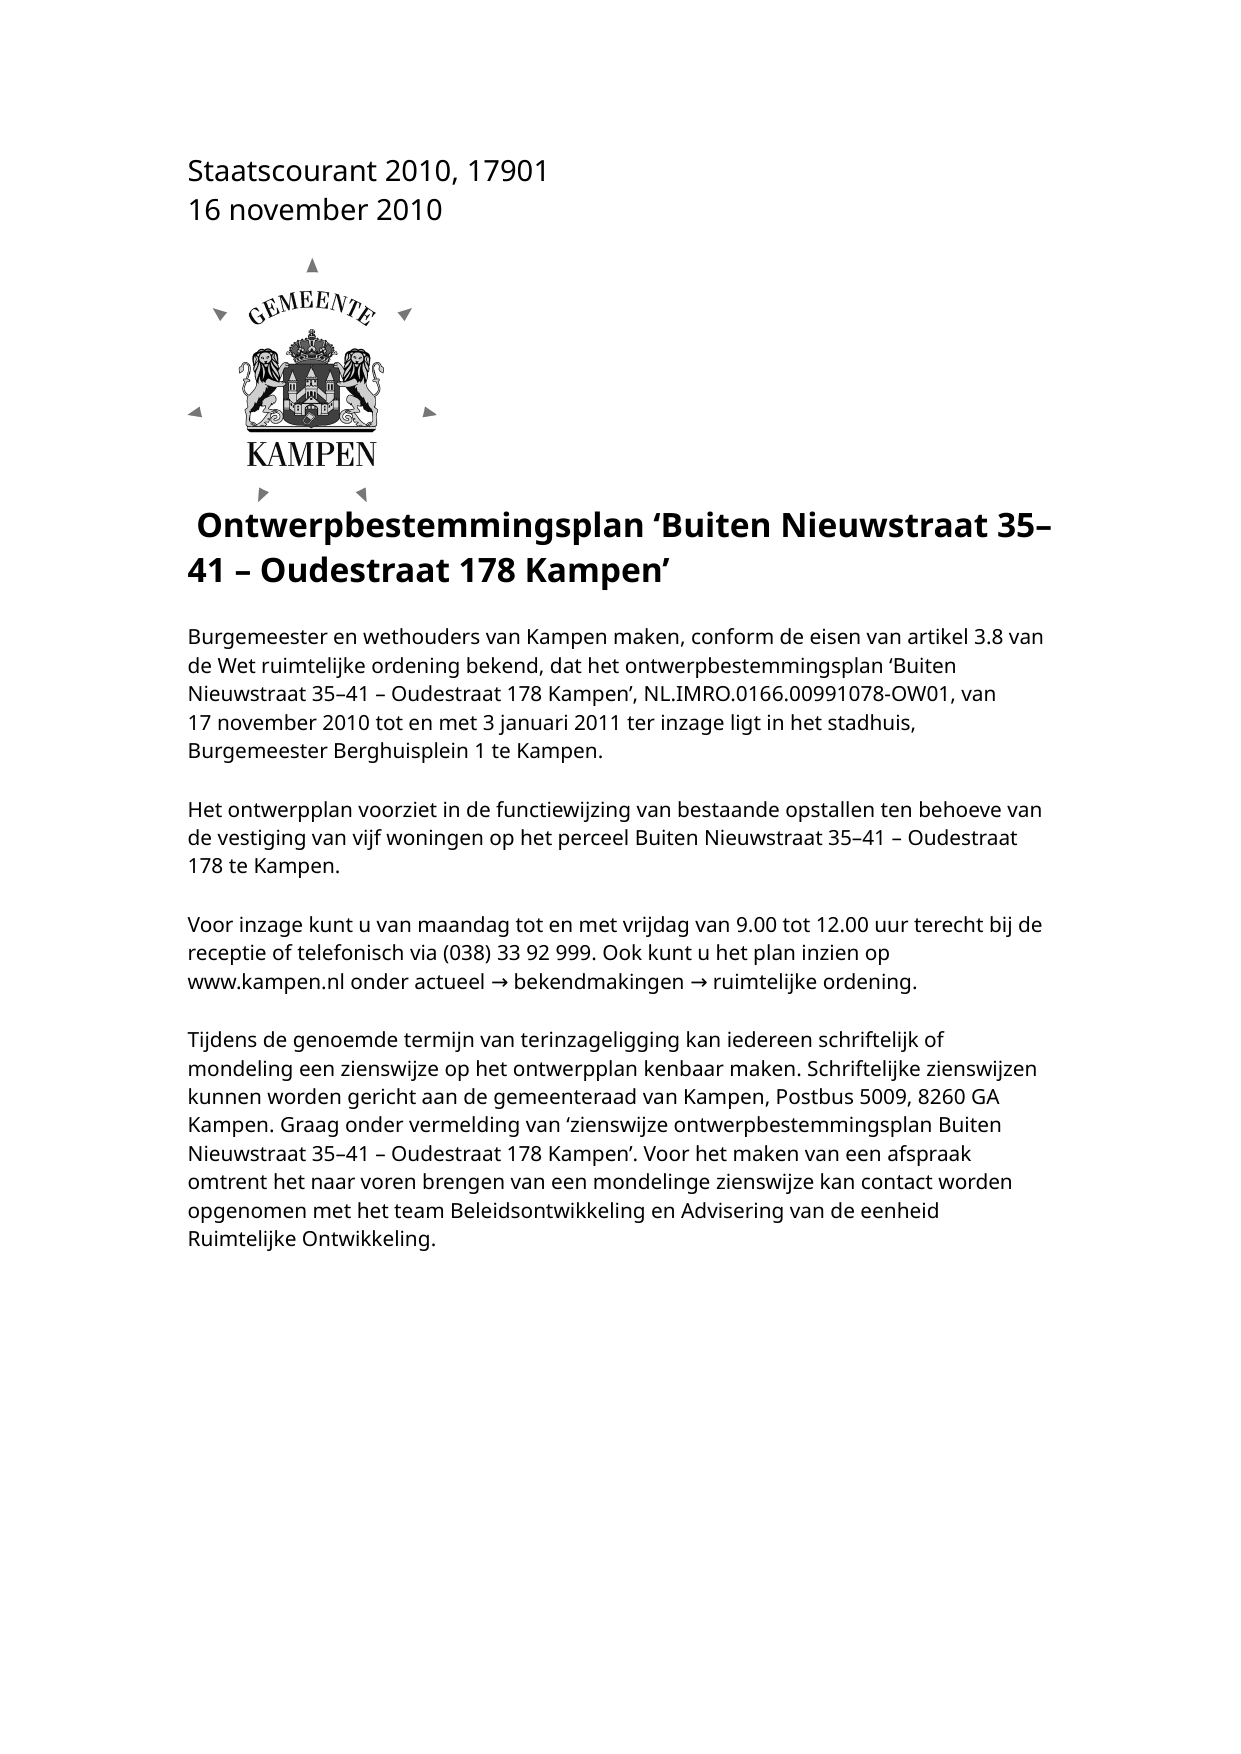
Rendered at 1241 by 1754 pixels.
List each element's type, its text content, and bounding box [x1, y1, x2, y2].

text Voor inzage kunt u van maandag tot en met vrijdag van 9.00 tot 12.00 uur terecht bij de receptie of telefonisch via (038) 33 92 999. Ook kunt u het plan inzien op www.kampen.nl onder actueel → bekendmakingen → ruimtelijke ordening. [187, 910, 1053, 995]
picture [187, 258, 437, 502]
text Tijdens de genoemde termijn van terinzageligging kan iedereen schriftelijk of mondeling een zienswijze op het ontwerpplan kenbaar maken. Schriftelijke zienswijzen kunnen worden gericht aan de gemeenteraad van Kampen, Postbus 5009, 8260 GA Kampen. Graag onder vermelding van ‘zienswijze ontwerpbestemmingsplan Buiten Nieuwstraat 35–41 – Oudestraat 178 Kampen’. Voor het maken van een afspraak omtrent het naar voren brengen van een mondelinge zienswijze kan contact worden opgenomen met het team Beleidsontwikkeling en Advisering van de eenheid Ruimtelijke Ontwikkeling. [187, 1025, 1053, 1253]
subtitle Ontwerpbestemmingsplan ‘Buiten Nieuwstraat 35–41 – Oudestraat 178 Kampen’ [187, 271, 1053, 592]
text 16 november 2010 [187, 190, 1053, 229]
text Het ontwerpplan voorziet in de functiewijzing van bestaande opstallen ten behoeve van de vestiging van vijf woningen op het perceel Buiten Nieuwstraat 35–41 – Oudestraat 178 te Kampen. [187, 795, 1053, 880]
text Staatscourant 2010, 17901 [187, 150, 1053, 190]
text Burgemeester en wethouders van Kampen maken, conform de eisen van artikel 3.8 van de Wet ruimtelijke ordening bekend, dat het ontwerpbestemmingsplan ‘Buiten Nieuwstraat 35–41 – Oudestraat 178 Kampen’, NL.IMRO.0166.00991078-OW01, van 17 november 2010 tot en met 3 januari 2011 ter inzage ligt in het stadhuis, Burgemeester Berghuisplein 1 te Kampen. [187, 622, 1053, 765]
